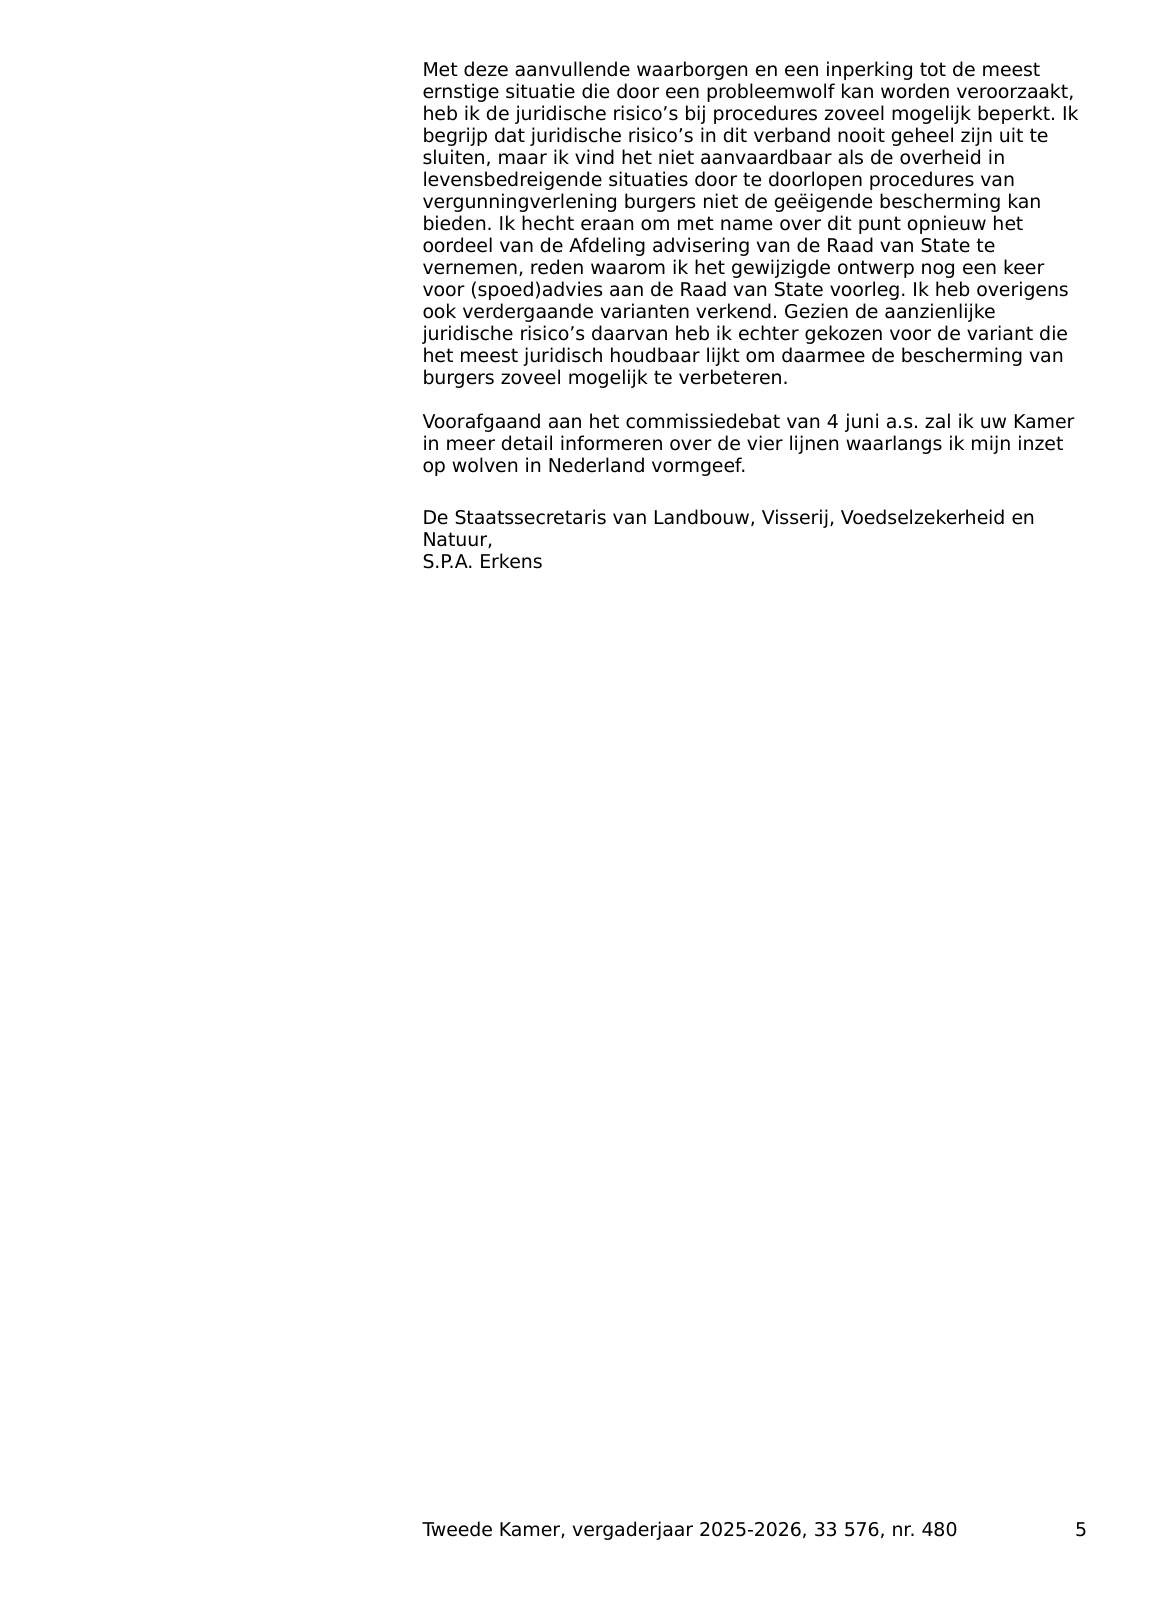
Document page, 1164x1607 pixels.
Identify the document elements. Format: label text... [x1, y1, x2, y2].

text Voorafgaand aan het commissiedebat van 4 juni a.s. zal ik uw Kamer in meer detail informeren over de vier lijnen waarlangs ik mijn inzet op wolven in Nederland vormgeef. [422, 411, 1087, 477]
text Met deze aanvullende waarborgen en een inperking tot de meest ernstige situatie die door een probleemwolf kan worden veroorzaakt, heb ik de juridische risico’s bij procedures zoveel mogelijk beperkt. Ik begrijp dat juridische risico’s in dit verband nooit geheel zijn uit te sluiten, maar ik vind het niet aanvaardbaar als de overheid in levensbedreigende situaties door te doorlopen procedures van vergunningverlening burgers niet de geëigende bescherming kan bieden. Ik hecht eraan om met name over dit punt opnieuw het oordeel van de Afdeling advisering van de Raad van State te vernemen, reden waarom ik het gewijzigde ontwerp nog een keer voor (spoed)advies aan de Raad van State voorleg. Ik heb overigens ook verdergaande varianten verkend. Gezien de aanzienlijke juridische risico’s daarvan heb ik echter gekozen voor de variant die het meest juridisch houdbaar lijkt om daarmee de bescherming van burgers zoveel mogelijk te verbeteren. [422, 59, 1087, 389]
text De Staatssecretaris van Landbouw, Visserij, Voedselzekerheid en Natuur, S.P.A. Erkens [422, 507, 1087, 573]
